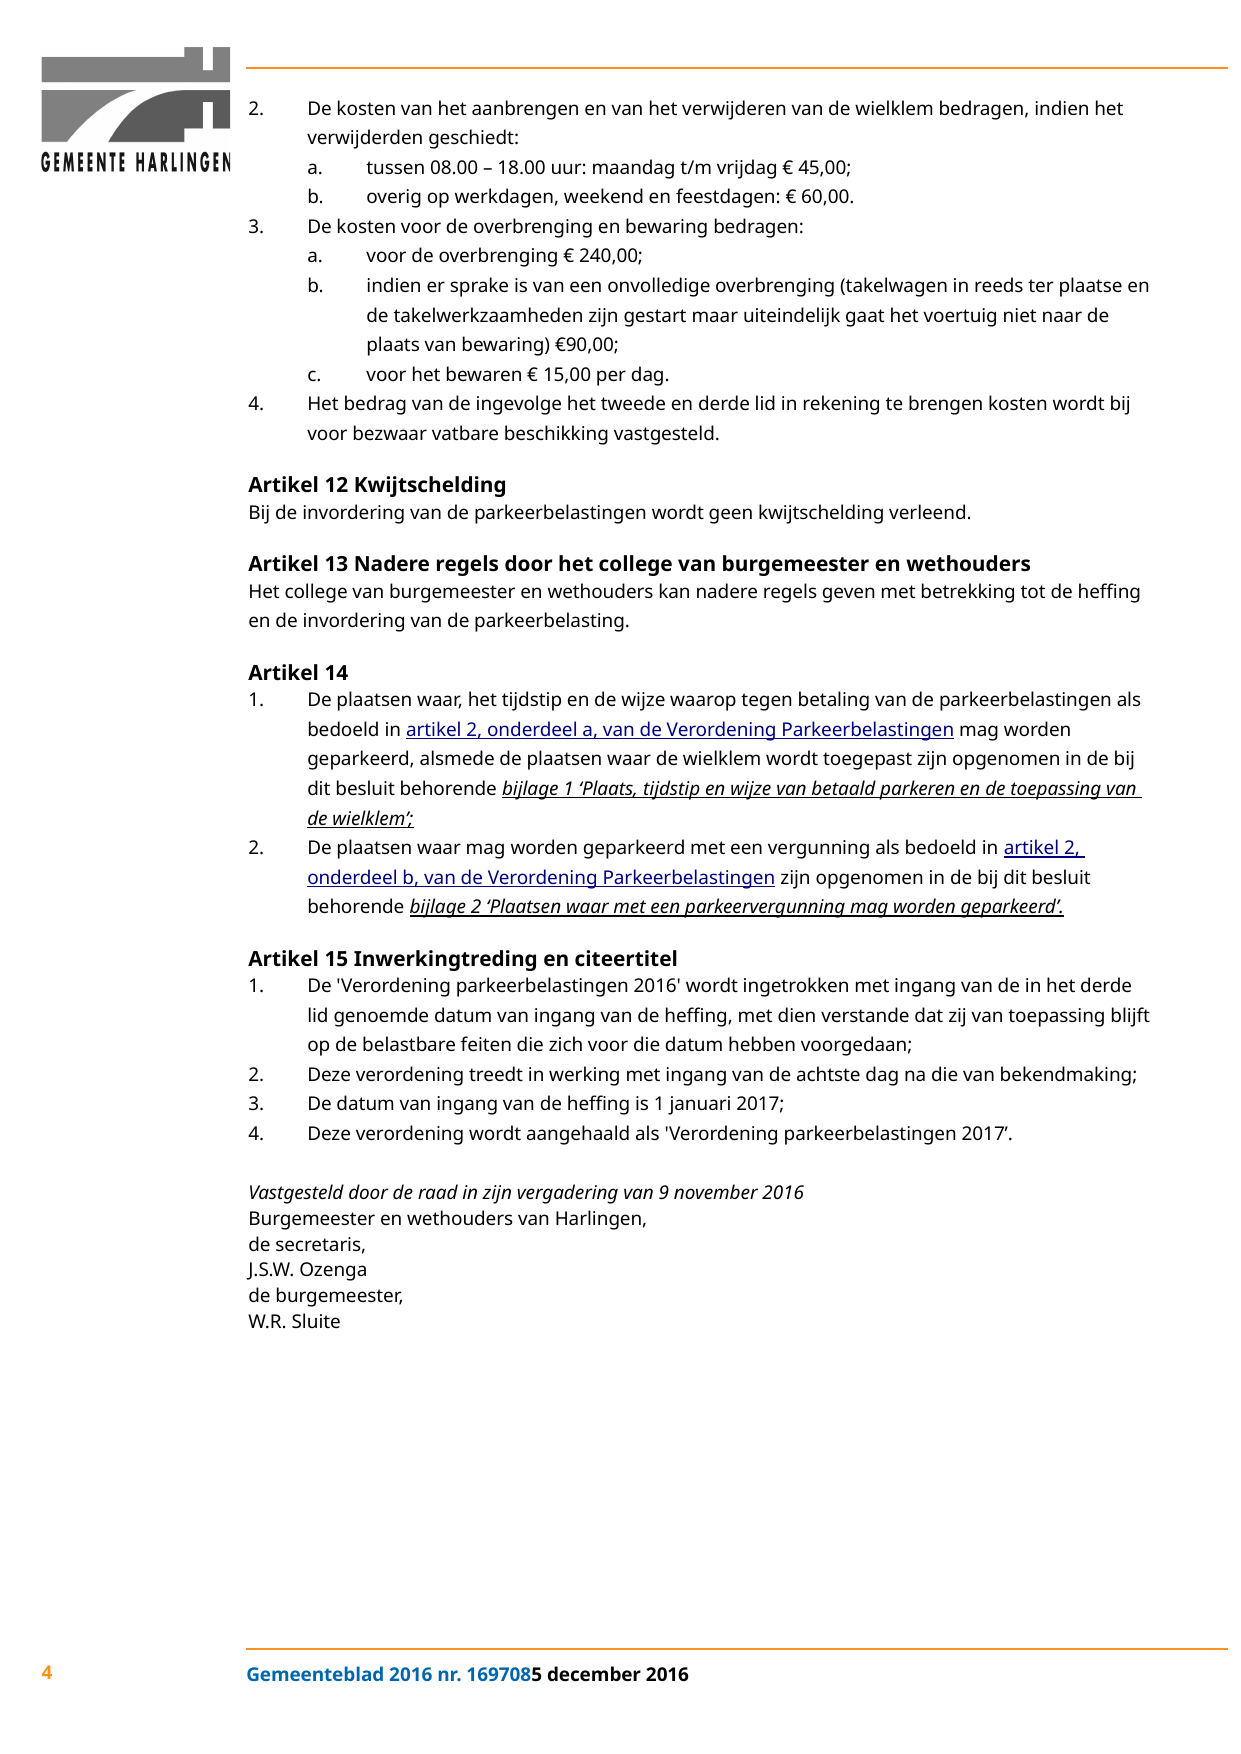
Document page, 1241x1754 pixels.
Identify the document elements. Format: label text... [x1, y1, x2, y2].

list De plaatsen waar mag worden geparkeerd met een vergunning als bedoeld in artikel 2, onderdeel b, van de Verordening Parkeerbelastingen zijn opgenomen in de bij dit besluit behorende bijlage 2 ‘Plaatsen waar met een parkeervergunning mag worden geparkeerd’. [248, 834, 1152, 919]
text W.R. Sluite [248, 1308, 1152, 1334]
list Deze verordening wordt aangehaald als 'Verordening parkeerbelastingen 2017’. [248, 1120, 1152, 1146]
list indien er sprake is van een onvolledige overbrenging (takelwagen in reeds ter plaatse en de takelwerkzaamheden zijn gestart maar uiteindelijk gaat het voertuig niet naar de plaats van bewaring) €90,00; [307, 272, 1152, 357]
picture [41, 47, 231, 172]
text Artikel 12 Kwijtschelding [248, 471, 1152, 499]
list De kosten voor de overbrenging en bewaring bedragen: [248, 213, 1152, 239]
text Het college van burgemeester en wethouders kan nadere regels geven met betrekking tot de heffing en de invordering van de parkeerbelasting. [248, 578, 1152, 633]
text Artikel 13 Nadere regels door het college van burgemeester en wethouders [248, 549, 1152, 578]
list De kosten van het aanbrengen en van het verwijderen van de wielklem bedragen, indien het verwijderden geschiedt: [248, 95, 1152, 150]
list De 'Verordening parkeerbelastingen 2016' wordt ingetrokken met ingang van de in het derde lid genoemde datum van ingang van de heffing, met dien verstande dat zij van toepassing blijft op de belastbare feiten die zich voor die datum hebben voorgedaan; [248, 972, 1152, 1057]
text de burgemeester, [248, 1282, 1152, 1308]
list Het bedrag van de ingevolge het tweede en derde lid in rekening te brengen kosten wordt bij voor bezwaar vatbare beschikking vastgesteld. [248, 391, 1152, 446]
list voor het bewaren € 15,00 per dag. [307, 361, 1152, 387]
text Vastgesteld door de raad in zijn vergadering van 9 november 2016 [248, 1179, 1152, 1205]
text Artikel 14 [248, 658, 1152, 686]
list overig op werkdagen, weekend en feestdagen: € 60,00. [307, 183, 1152, 209]
text J.S.W. Ozenga [248, 1257, 1152, 1282]
text Burgemeester en wethouders van Harlingen, [248, 1205, 1152, 1231]
list tussen 08.00 – 18.00 uur: maandag t/m vrijdag € 45,00; [307, 154, 1152, 180]
text de secretaris, [248, 1231, 1152, 1257]
list voor de overbrenging € 240,00; [307, 243, 1152, 268]
list De plaatsen waar, het tijdstip en de wijze waarop tegen betaling van de parkeerbelastingen als bedoeld in artikel 2, onderdeel a, van de Verordening Parkeerbelastingen mag worden geparkeerd, alsmede de plaatsen waar de wielklem wordt toegepast zijn opgenomen in de bij dit besluit behorende bijlage 1 ‘Plaats, tijdstip en wijze van betaald parkeren en de toepassing van de wielklem’; [248, 686, 1152, 830]
list Deze verordening treedt in werking met ingang van de achtste dag na die van bekendmaking; [248, 1061, 1152, 1087]
list De datum van ingang van de heffing is 1 januari 2017; [248, 1091, 1152, 1116]
text Artikel 15 Inwerkingtreding en citeertitel [248, 944, 1152, 972]
text Bij de invordering van de parkeerbelastingen wordt geen kwijtschelding verleend. [248, 499, 1152, 525]
